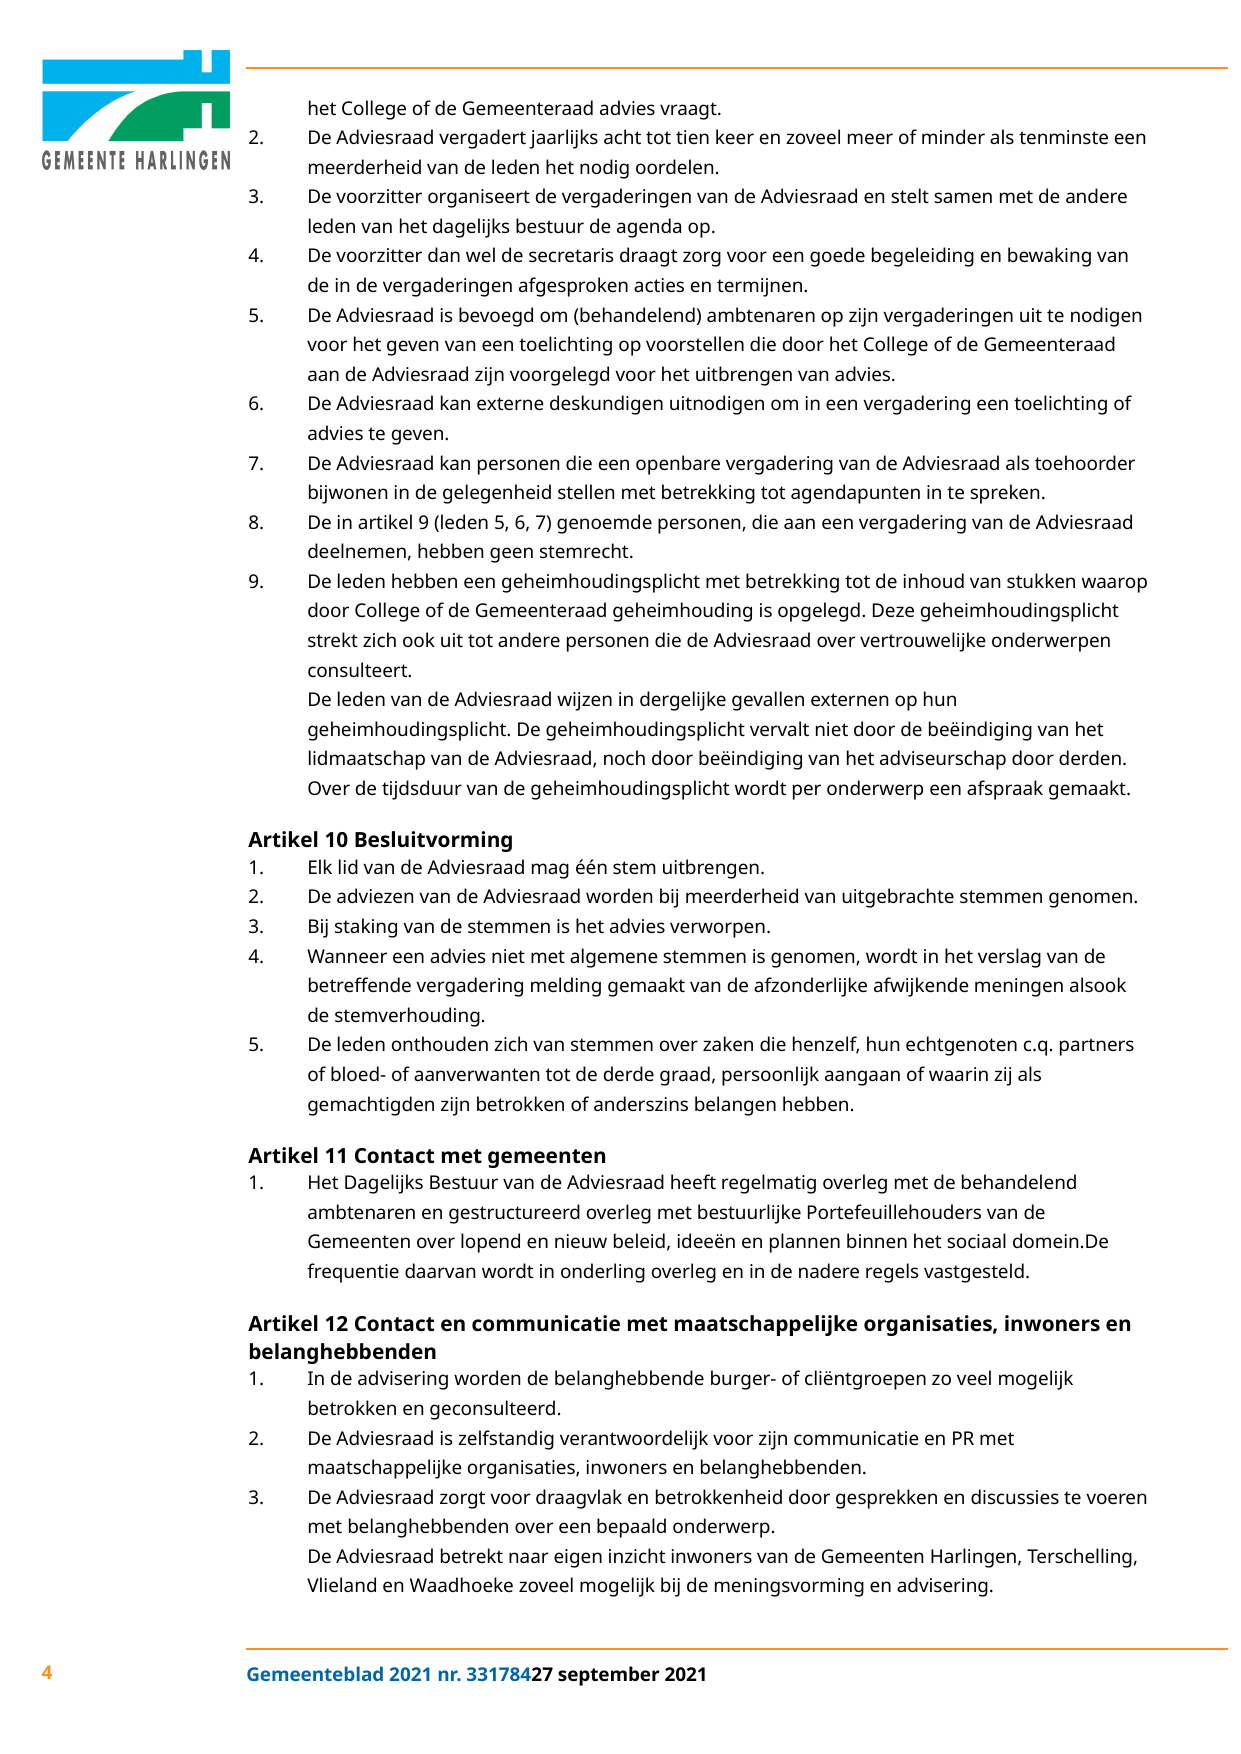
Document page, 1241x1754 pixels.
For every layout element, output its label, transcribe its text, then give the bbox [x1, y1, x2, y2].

list De Adviesraad betrekt naar eigen inzicht inwoners van de Gemeenten Harlingen, Terschelling, Vlieland en Waadhoeke zoveel mogelijk bij de meningsvorming en advisering. [248, 1543, 1152, 1598]
list De Adviesraad vergadert jaarlijks acht tot tien keer en zoveel meer of minder als tenminste een meerderheid van de leden het nodig oordelen. [248, 124, 1152, 180]
list De leden onthouden zich van stemmen over zaken die henzelf, hun echtgenoten c.q. partners of bloed- of aanverwanten tot de derde graad, persoonlijk aangaan of waarin zij als gemachtigden zijn betrokken of anderszins belangen hebben. [248, 1032, 1152, 1116]
list De Adviesraad kan externe deskundigen uitnodigen om in een vergadering een toelichting of advies te geven. [248, 391, 1152, 446]
list Bij staking van de stemmen is het advies verworpen. [248, 913, 1152, 939]
list De leden hebben een geheimhoudingsplicht met betrekking tot de inhoud van stukken waarop door College of de Gemeenteraad geheimhouding is opgelegd. Deze geheimhoudingsplicht strekt zich ook uit tot andere personen die de Adviesraad over vertrouwelijke onderwerpen consulteert. [248, 568, 1152, 683]
list De in artikel 9 (leden 5, 6, 7) genoemde personen, die aan een vergadering van de Adviesraad deelnemen, hebben geen stemrecht. [248, 509, 1152, 564]
list De leden van de Adviesraad wijzen in dergelijke gevallen externen op hun geheimhoudingsplicht. De geheimhoudingsplicht vervalt niet door de beëindiging van het lidmaatschap van de Adviesraad, noch door beëindiging van het adviseurschap door derden. Over de tijdsduur van de geheimhoudingsplicht wordt per onderwerp een afspraak gemaakt. [248, 686, 1152, 801]
list Wanneer een advies niet met algemene stemmen is genomen, wordt in het verslag van de betreffende vergadering melding gemaakt van de afzonderlijke afwijkende meningen alsook de stemverhouding. [248, 943, 1152, 1028]
list het College of de Gemeenteraad advies vraagt. [248, 95, 1152, 121]
text Artikel 12 Contact en communicatie met maatschappelijke organisaties, inwoners en belanghebbenden [248, 1309, 1152, 1366]
list De Adviesraad is zelfstandig verantwoordelijk voor zijn communicatie en PR met maatschappelijke organisaties, inwoners en belanghebbenden. [248, 1425, 1152, 1480]
list Elk lid van de Adviesraad mag één stem uitbrengen. [248, 854, 1152, 880]
list De Adviesraad zorgt voor draagvlak en betrokkenheid door gesprekken en discussies te voeren met belanghebbenden over een bepaald onderwerp. [248, 1484, 1152, 1539]
list De Adviesraad is bevoegd om (behandelend) ambtenaren op zijn vergaderingen uit te nodigen voor het geven van een toelichting op voorstellen die door het College of de Gemeenteraad aan de Adviesraad zijn voorgelegd voor het uitbrengen van advies. [248, 302, 1152, 387]
picture [41, 47, 231, 172]
text Artikel 10 Besluitvorming [248, 826, 1152, 854]
list In de advisering worden de belanghebbende burger- of cliëntgroepen zo veel mogelijk betrokken en geconsulteerd. [248, 1366, 1152, 1421]
list De adviezen van de Adviesraad worden bij meerderheid van uitgebrachte stemmen genomen. [248, 884, 1152, 909]
list De voorzitter organiseert de vergaderingen van de Adviesraad en stelt samen met de andere leden van het dagelijks bestuur de agenda op. [248, 183, 1152, 239]
list Het Dagelijks Bestuur van de Adviesraad heeft regelmatig overleg met de behandelend ambtenaren en gestructureerd overleg met bestuurlijke Portefeuillehouders van de Gemeenten over lopend en nieuw beleid, ideeën en plannen binnen het sociaal domein.De frequentie daarvan wordt in onderling overleg en in de nadere regels vastgesteld. [248, 1169, 1152, 1284]
list De voorzitter dan wel de secretaris draagt zorg voor een goede begeleiding en bewaking van de in de vergaderingen afgesproken acties en termijnen. [248, 243, 1152, 298]
list De Adviesraad kan personen die een openbare vergadering van de Adviesraad als toehoorder bijwonen in de gelegenheid stellen met betrekking tot agendapunten in te spreken. [248, 450, 1152, 505]
text Artikel 11 Contact met gemeenten [248, 1141, 1152, 1169]
